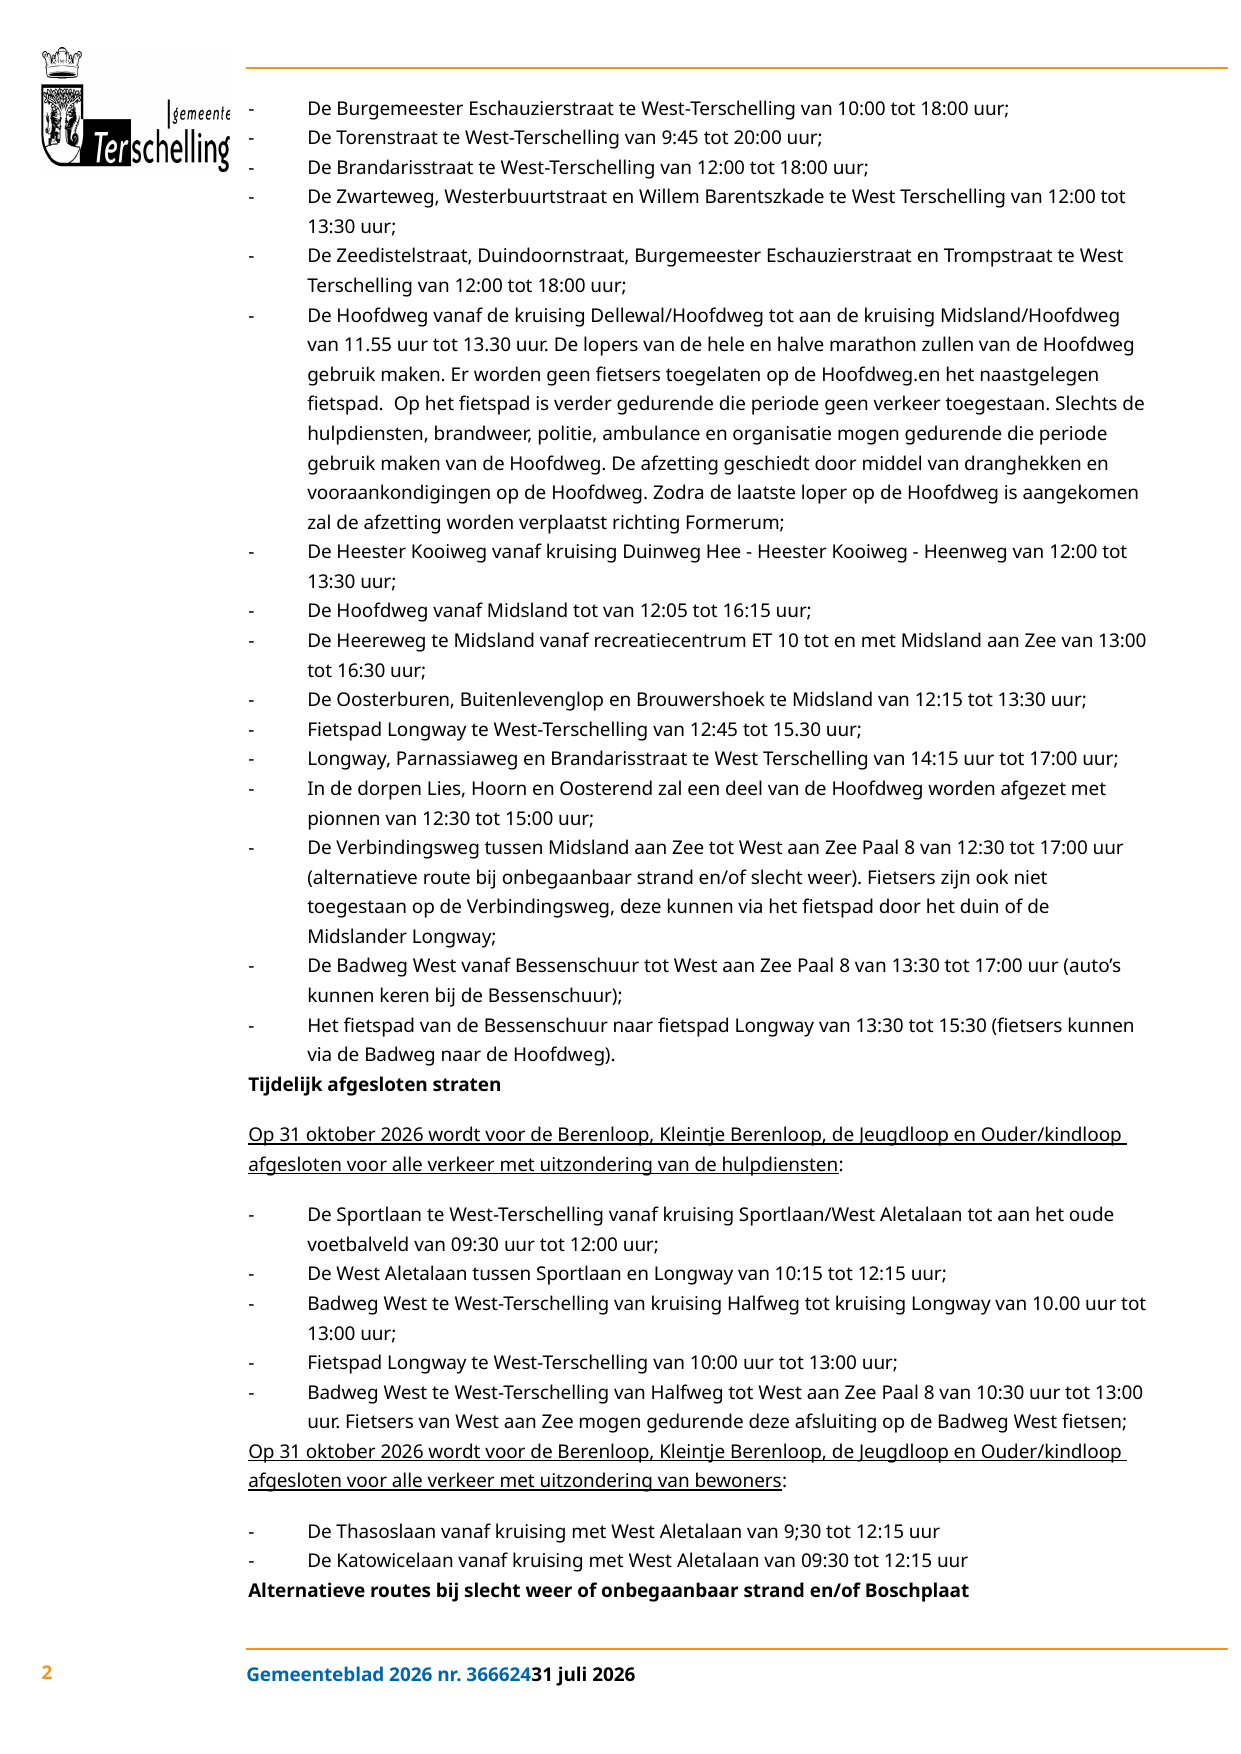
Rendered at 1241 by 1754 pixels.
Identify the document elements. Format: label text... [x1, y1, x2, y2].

list De Zwarteweg, Westerbuurtstraat en Willem Barentszkade te West Terschelling van 12:00 tot 13:30 uur; [248, 183, 1152, 239]
list Het fietspad van de Bessenschuur naar fietspad Longway van 13:30 tot 15:30 (fietsers kunnen via de Badweg naar de Hoofdweg). [248, 1012, 1152, 1067]
list In de dorpen Lies, Hoorn en Oosterend zal een deel van de Hoofdweg worden afgezet met pionnen van 12:30 tot 15:00 uur; [248, 775, 1152, 831]
list De Oosterburen, Buitenlevenglop en Brouwershoek te Midsland van 12:15 tot 13:30 uur; [248, 686, 1152, 712]
list De Hoofdweg vanaf Midsland tot van 12:05 tot 16:15 uur; [248, 598, 1152, 623]
list Badweg West te West-Terschelling van kruising Halfweg tot kruising Longway van 10.00 uur tot 13:00 uur; [248, 1290, 1152, 1346]
list Longway, Parnassiaweg en Brandarisstraat te West Terschelling van 14:15 uur tot 17:00 uur; [248, 746, 1152, 771]
list De West Aletalaan tussen Sportlaan en Longway van 10:15 tot 12:15 uur; [248, 1261, 1152, 1286]
list De Katowicelaan vanaf kruising met West Aletalaan van 09:30 tot 12:15 uur [248, 1548, 1152, 1573]
list De Thasoslaan vanaf kruising met West Aletalaan van 9;30 tot 12:15 uur [248, 1518, 1152, 1544]
text Op 31 oktober 2026 wordt voor de Berenloop, Kleintje Berenloop, de Jeugdloop en Ouder/kindloop afgesloten voor alle verkeer met uitzondering van bewoners: [248, 1438, 1152, 1493]
list De Torenstraat te West-Terschelling van 9:45 tot 20:00 uur; [248, 124, 1152, 150]
list De Sportlaan te West-Terschelling vanaf kruising Sportlaan/West Aletalaan tot aan het oude voetbalveld van 09:30 uur tot 12:00 uur; [248, 1201, 1152, 1257]
list Badweg West te West-Terschelling van Halfweg tot West aan Zee Paal 8 van 10:30 uur tot 13:00 uur. Fietsers van West aan Zee mogen gedurende deze afsluiting op de Badweg West fietsen; [248, 1379, 1152, 1434]
text Alternatieve routes bij slecht weer of onbegaanbaar strand en/of Boschplaat [248, 1577, 1152, 1603]
list Fietspad Longway te West-Terschelling van 10:00 uur tot 13:00 uur; [248, 1349, 1152, 1375]
picture [41, 47, 231, 172]
list De Hoofdweg vanaf de kruising Dellewal/Hoofdweg tot aan de kruising Midsland/Hoofdweg van 11.55 uur tot 13.30 uur. De lopers van de hele en halve marathon zullen van de Hoofdweg gebruik maken. Er worden geen fietsers toegelaten op de Hoofdweg.en het naastgelegen fietspad. Op het fietspad is verder gedurende die periode geen verkeer toegestaan. Slechts de hulpdiensten, brandweer, politie, ambulance en organisatie mogen gedurende die periode gebruik maken van de Hoofdweg. De afzetting geschiedt door middel van dranghekken en vooraankondigingen op de Hoofdweg. Zodra de laatste loper op de Hoofdweg is aangekomen zal de afzetting worden verplaatst richting Formerum; [248, 302, 1152, 535]
list De Badweg West vanaf Bessenschuur tot West aan Zee Paal 8 van 13:30 tot 17:00 uur (auto’s kunnen keren bij de Bessenschuur); [248, 953, 1152, 1008]
list De Verbindingsweg tussen Midsland aan Zee tot West aan Zee Paal 8 van 12:30 tot 17:00 uur (alternatieve route bij onbegaanbaar strand en/of slecht weer). Fietsers zijn ook niet toegestaan op de Verbindingsweg, deze kunnen via het fietspad door het duin of de Midslander Longway; [248, 834, 1152, 949]
list De Heester Kooiweg vanaf kruising Duinweg Hee - Heester Kooiweg - Heenweg van 12:00 tot 13:30 uur; [248, 538, 1152, 594]
list De Brandarisstraat te West-Terschelling van 12:00 tot 18:00 uur; [248, 154, 1152, 180]
list De Zeedistelstraat, Duindoornstraat, Burgemeester Eschauzierstraat en Trompstraat te West Terschelling van 12:00 tot 18:00 uur; [248, 243, 1152, 298]
text Op 31 oktober 2026 wordt voor de Berenloop, Kleintje Berenloop, de Jeugdloop en Ouder/kindloop afgesloten voor alle verkeer met uitzondering van de hulpdiensten: [248, 1121, 1152, 1177]
list De Burgemeester Eschauzierstraat te West-Terschelling van 10:00 tot 18:00 uur; [248, 95, 1152, 121]
text Tijdelijk afgesloten straten [248, 1071, 1152, 1097]
list De Heereweg te Midsland vanaf recreatiecentrum ET 10 tot en met Midsland aan Zee van 13:00 tot 16:30 uur; [248, 627, 1152, 683]
list Fietspad Longway te West-Terschelling van 12:45 tot 15.30 uur; [248, 716, 1152, 742]
